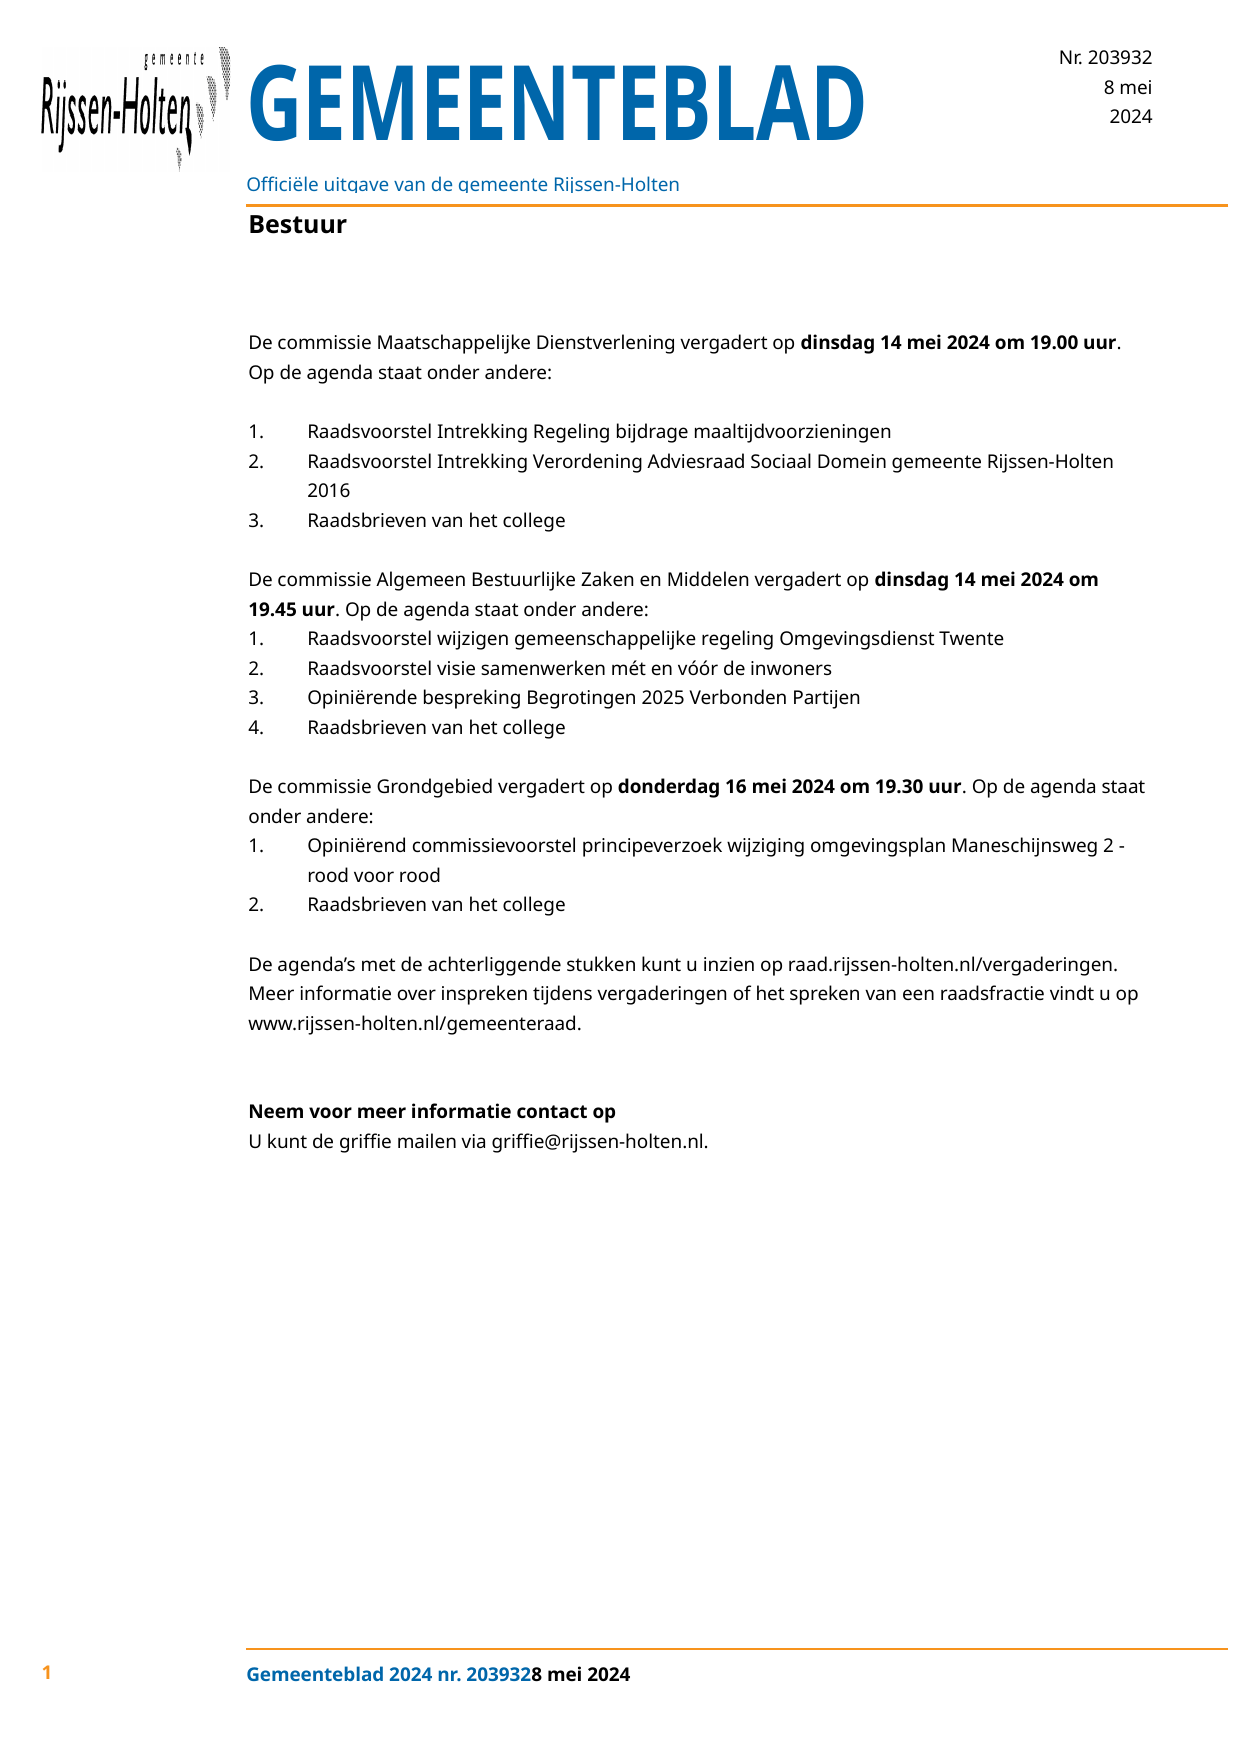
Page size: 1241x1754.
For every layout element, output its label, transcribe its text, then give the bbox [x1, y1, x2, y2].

text De commissie Algemeen Bestuurlijke Zaken en Middelen vergadert op dinsdag 14 mei 2024 om 19.45 uur. Op de agenda staat onder andere: [248, 566, 1152, 621]
text De agenda’s met de achterliggende stukken kunt u inzien op raad.rijssen-holten.nl/vergaderingen. [248, 951, 1152, 976]
list Opiniërend commissievoorstel principeverzoek wijziging omgevingsplan Maneschijnsweg 2 - rood voor rood [248, 832, 1152, 888]
text De commissie Grondgebied vergadert op donderdag 16 mei 2024 om 19.30 uur. Op de agenda staat onder andere: [248, 773, 1152, 828]
picture [41, 47, 231, 172]
list Raadsbrieven van het college [248, 714, 1152, 740]
list Raadsvoorstel Intrekking Regeling bijdrage maaltijdvoorzieningen [248, 418, 1152, 444]
list Raadsbrieven van het college [248, 507, 1152, 533]
list Raadsvoorstel Intrekking Verordening Adviesraad Sociaal Domein gemeente Rijssen-Holten 2016 [248, 448, 1152, 503]
text U kunt de griffie mailen via griffie@rijssen-holten.nl. [248, 1128, 1152, 1154]
list Raadsvoorstel visie samenwerken mét en vóór de inwoners [248, 655, 1152, 681]
list Raadsbrieven van het college [248, 892, 1152, 917]
text Neem voor meer informatie contact op [248, 1099, 1152, 1124]
text Bestuur [248, 207, 1152, 241]
text Meer informatie over inspreken tijdens vergaderingen of het spreken van een raadsfractie vindt u op www.rijssen-holten.nl/gemeenteraad. [248, 980, 1152, 1036]
list Opiniërende bespreking Begrotingen 2025 Verbonden Partijen [248, 684, 1152, 710]
text De commissie Maatschappelijke Dienstverlening vergadert op dinsdag 14 mei 2024 om 19.00 uur. Op de agenda staat onder andere: [248, 329, 1152, 385]
list Raadsvoorstel wijzigen gemeenschappelijke regeling Omgevingsdienst Twente [248, 625, 1152, 651]
